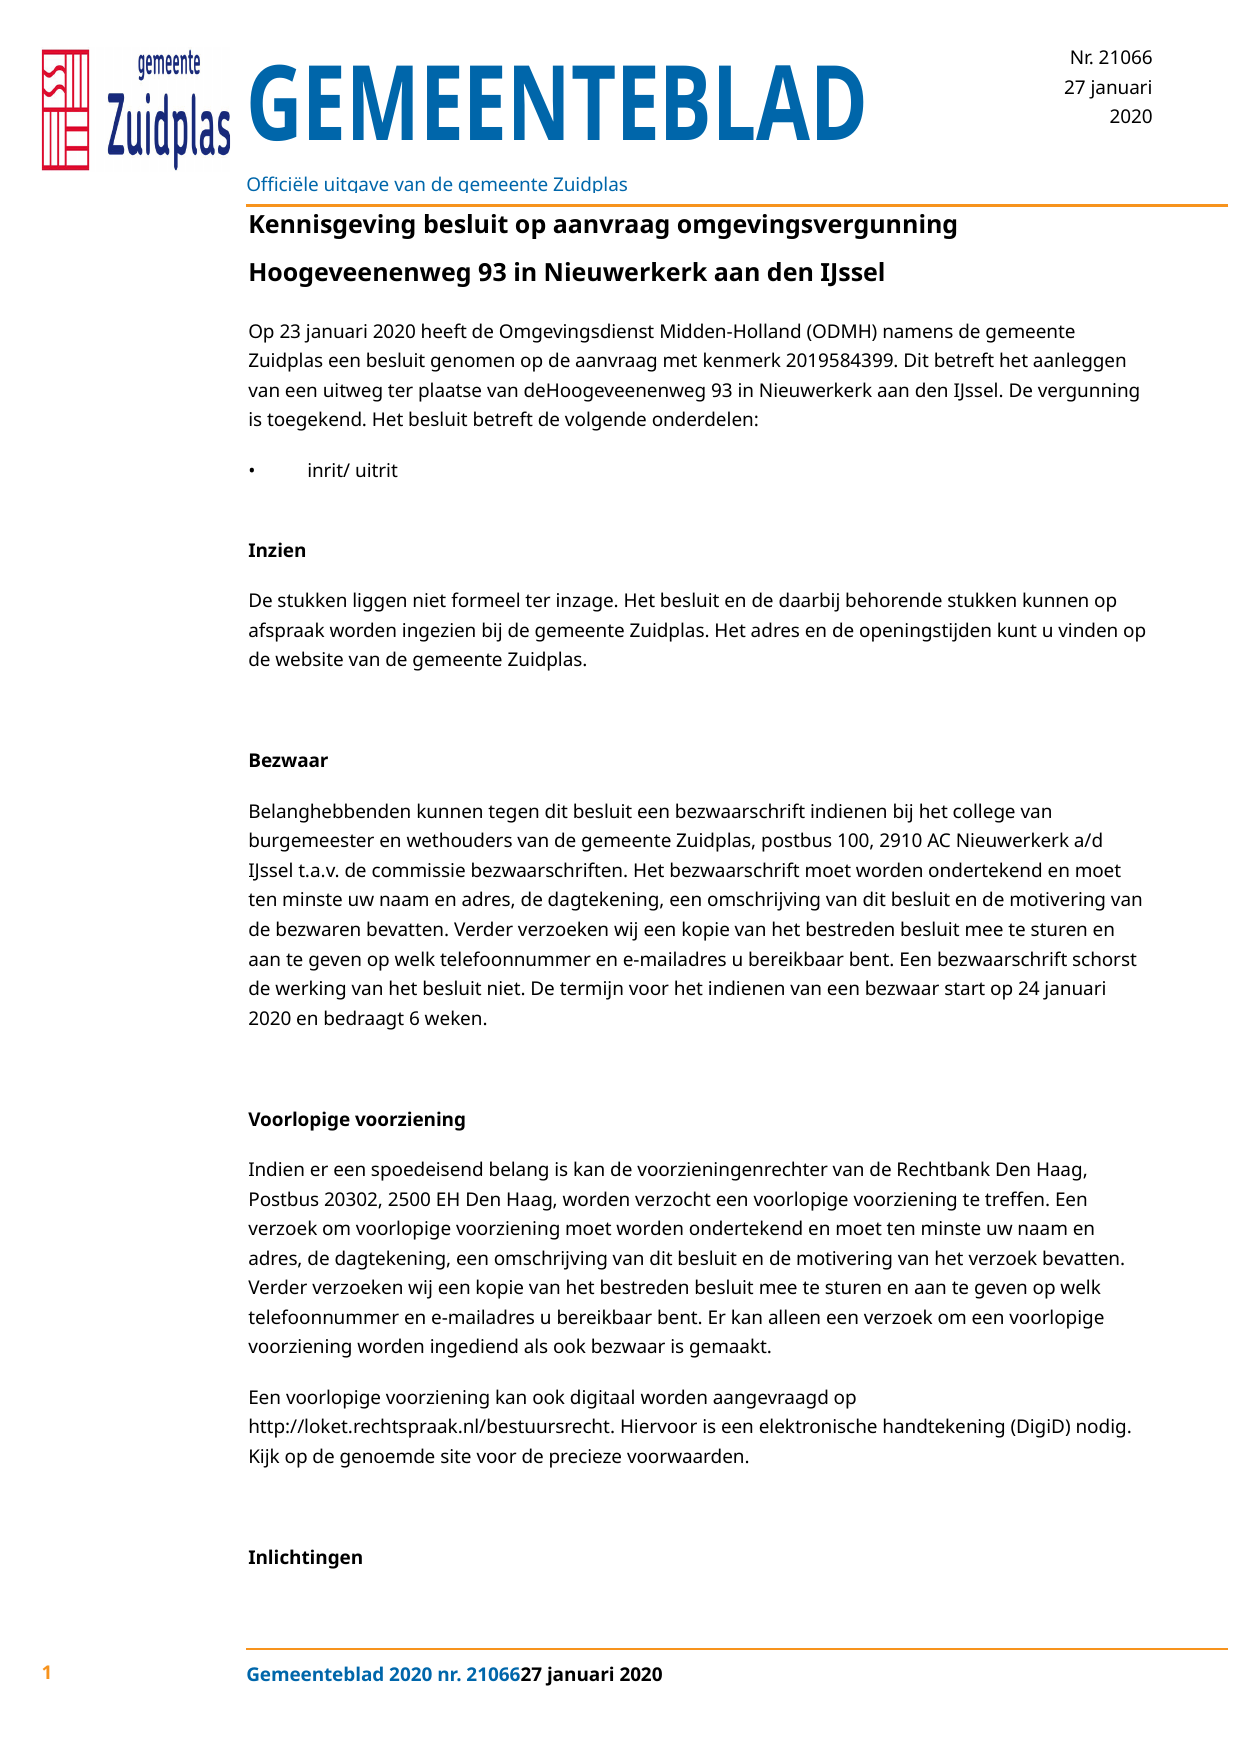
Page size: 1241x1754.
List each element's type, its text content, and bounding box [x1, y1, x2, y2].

text Voorlopige voorziening [248, 1106, 1152, 1132]
text Indien er een spoedeisend belang is kan de voorzieningenrechter van de Rechtbank Den Haag, Postbus 20302, 2500 EH Den Haag, worden verzocht een voorlopige voorziening te treffen. Een verzoek om voorlopige voorziening moet worden ondertekend en moet ten minste uw naam en adres, de dagtekening, een omschrijving van dit besluit en de motivering van het verzoek bevatten. Verder verzoeken wij een kopie van het bestreden besluit mee te sturen en aan te geven op welk telefoonnummer en e-mailadres u bereikbaar bent. Er kan alleen een verzoek om een voorlopige voorziening worden ingediend als ook bezwaar is gemaakt. [248, 1156, 1152, 1359]
text Inlichtingen [248, 1544, 1152, 1570]
text Bezwaar [248, 747, 1152, 773]
text Kennisgeving besluit op aanvraag omgevingsvergunning Hoogeveenenweg 93 in Nieuwerkerk aan den IJssel [248, 207, 1152, 288]
text Belanghebbenden kunnen tegen dit besluit een bezwaarschrift indienen bij het college van burgemeester en wethouders van de gemeente Zuidplas, postbus 100, 2910 AC Nieuwerkerk a/d IJssel t.a.v. de commissie bezwaarschriften. Het bezwaarschrift moet worden ondertekend en moet ten minste uw naam en adres, de dagtekening, een omschrijving van dit besluit en de motivering van de bezwaren bevatten. Verder verzoeken wij een kopie van het bestreden besluit mee te sturen en aan te geven op welk telefoonnummer en e-mailadres u bereikbaar bent. Een bezwaarschrift schorst de werking van het besluit niet. De termijn voor het indienen van een bezwaar start op 24 januari 2020 en bedraagt 6 weken. [248, 798, 1152, 1031]
text De stukken liggen niet formeel ter inzage. Het besluit en de daarbij behorende stukken kunnen op afspraak worden ingezien bij de gemeente Zuidplas. Het adres en de openingstijden kunt u vinden op de website van de gemeente Zuidplas. [248, 587, 1152, 672]
text Een voorlopige voorziening kan ook digitaal worden aangevraagd op http://loket.rechtspraak.nl/bestuursrecht. Hiervoor is een elektronische handtekening (DigiD) nodig. Kijk op de genoemde site voor de precieze voorwaarden. [248, 1384, 1152, 1469]
text Inzien [248, 537, 1152, 563]
list inrit/ uitrit [248, 457, 1152, 483]
text Op 23 januari 2020 heeft de Omgevingsdienst Midden-Holland (ODMH) namens de gemeente Zuidplas een besluit genomen op de aanvraag met kenmerk 2019584399. Dit betreft het aanleggen van een uitweg ter plaatse van deHoogeveenenweg 93 in Nieuwerkerk aan den IJssel. De vergunning is toegekend. Het besluit betreft de volgende onderdelen: [248, 318, 1152, 432]
picture [41, 47, 231, 172]
